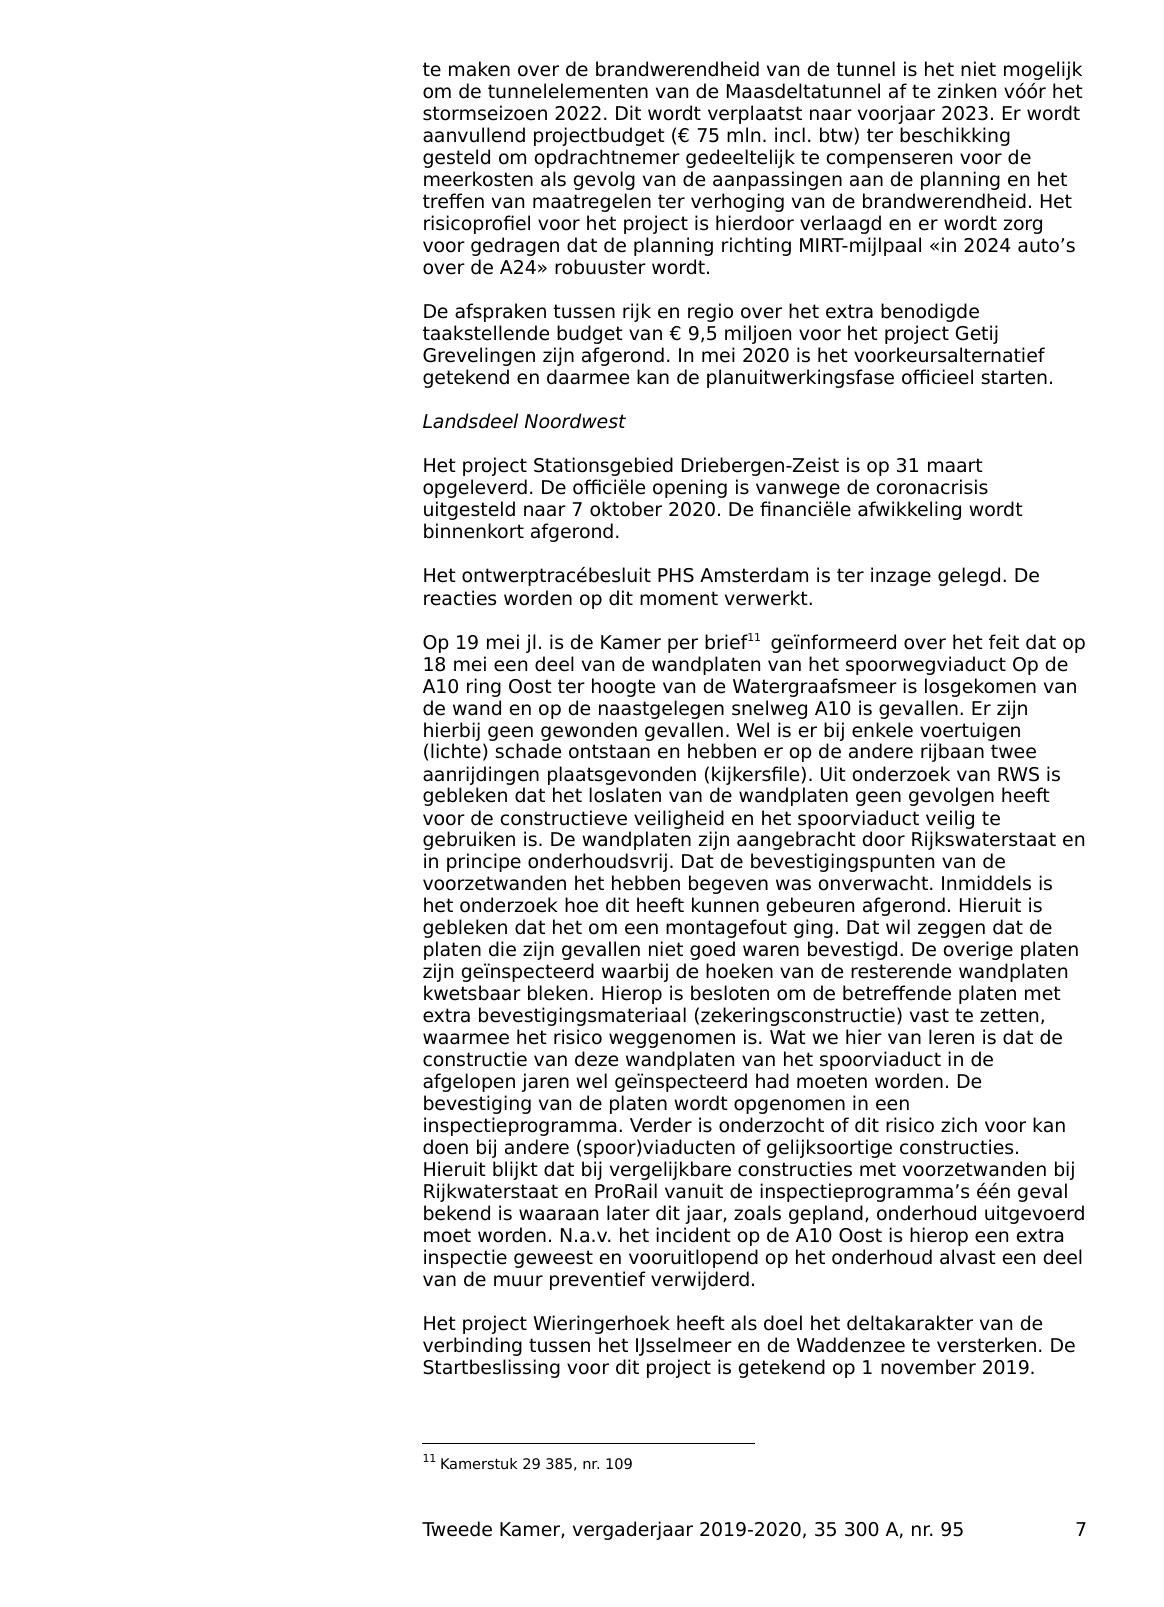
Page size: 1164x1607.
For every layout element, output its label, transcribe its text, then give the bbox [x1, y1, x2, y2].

text te maken over de brandwerendheid van de tunnel is het niet mogelijk om de tunnelelementen van de Maasdeltatunnel af te zinken vóór het stormseizoen 2022. Dit wordt verplaatst naar voorjaar 2023. Er wordt aanvullend projectbudget (€ 75 mln. incl. btw) ter beschikking gesteld om opdrachtnemer gedeeltelijk te compenseren voor de meerkosten als gevolg van de aanpassingen aan de planning en het treffen van maatregelen ter verhoging van de brandwerendheid. Het risicoprofiel voor het project is hierdoor verlaagd en er wordt zorg voor gedragen dat de planning richting MIRT-mijlpaal «in 2024 auto’s over de A24» robuuster wordt. [422, 59, 1087, 279]
text De afspraken tussen rijk en regio over het extra benodigde taakstellende budget van € 9,5 miljoen voor het project Getij Grevelingen zijn afgerond. In mei 2020 is het voorkeursalternatief getekend en daarmee kan de planuitwerkingsfase officieel starten. [422, 301, 1087, 389]
text Het ontwerptracébesluit PHS Amsterdam is ter inzage gelegd. De reacties worden op dit moment verwerkt. [422, 565, 1087, 609]
subtitle Landsdeel Noordwest [422, 411, 1087, 433]
text Op 19 mei jl. is de Kamer per brief geïnformeerd over het feit dat op 18 mei een deel van de wandplaten van het spoorwegviaduct Op de A10 ring Oost ter hoogte van de Watergraafsmeer is losgekomen van de wand en op de naastgelegen snelweg A10 is gevallen. Er zijn hierbij geen gewonden gevallen. Wel is er bij enkele voertuigen (lichte) schade ontstaan en hebben er op de andere rijbaan twee aanrijdingen plaatsgevonden (kijkersfile). Uit onderzoek van RWS is gebleken dat het loslaten van de wandplaten geen gevolgen heeft voor de constructieve veiligheid en het spoorviaduct veilig te gebruiken is. De wandplaten zijn aangebracht door Rijkswaterstaat en in principe onderhoudsvrij. Dat de bevestigingspunten van de voorzetwanden het hebben begeven was onverwacht. Inmiddels is het onderzoek hoe dit heeft kunnen gebeuren afgerond. Hieruit is gebleken dat het om een montagefout ging. Dat wil zeggen dat de platen die zijn gevallen niet goed waren bevestigd. De overige platen zijn geïnspecteerd waarbij de hoeken van de resterende wandplaten kwetsbaar bleken. Hierop is besloten om de betreffende platen met extra bevestigingsmateriaal (zekeringsconstructie) vast te zetten, waarmee het risico weggenomen is. Wat we hier van leren is dat de constructie van deze wandplaten van het spoorviaduct in de afgelopen jaren wel geïnspecteerd had moeten worden. De bevestiging van de platen wordt opgenomen in een inspectieprogramma. Verder is onderzocht of dit risico zich voor kan doen bij andere (spoor)viaducten of gelijksoortige constructies. Hieruit blijkt dat bij vergelijkbare constructies met voorzetwanden bij Rijkwaterstaat en ProRail vanuit de inspectieprogramma’s één geval bekend is waaraan later dit jaar, zoals gepland, onderhoud uitgevoerd moet worden. N.a.v. het incident op de A10 Oost is hierop een extra inspectie geweest en vooruitlopend op het onderhoud alvast een deel van de muur preventief verwijderd. [422, 632, 1087, 1291]
text Het project Wieringerhoek heeft als doel het deltakarakter van de verbinding tussen het IJsselmeer en de Waddenzee te versterken. De Startbeslissing voor dit project is getekend op 1 november 2019. [422, 1313, 1087, 1379]
text Het project Stationsgebied Driebergen-Zeist is op 31 maart opgeleverd. De officiële opening is vanwege de coronacrisis uitgesteld naar 7 oktober 2020. De financiële afwikkeling wordt binnenkort afgerond. [422, 455, 1087, 543]
text Kamerstuk 29 385, nr. 109 [422, 1452, 1087, 1474]
